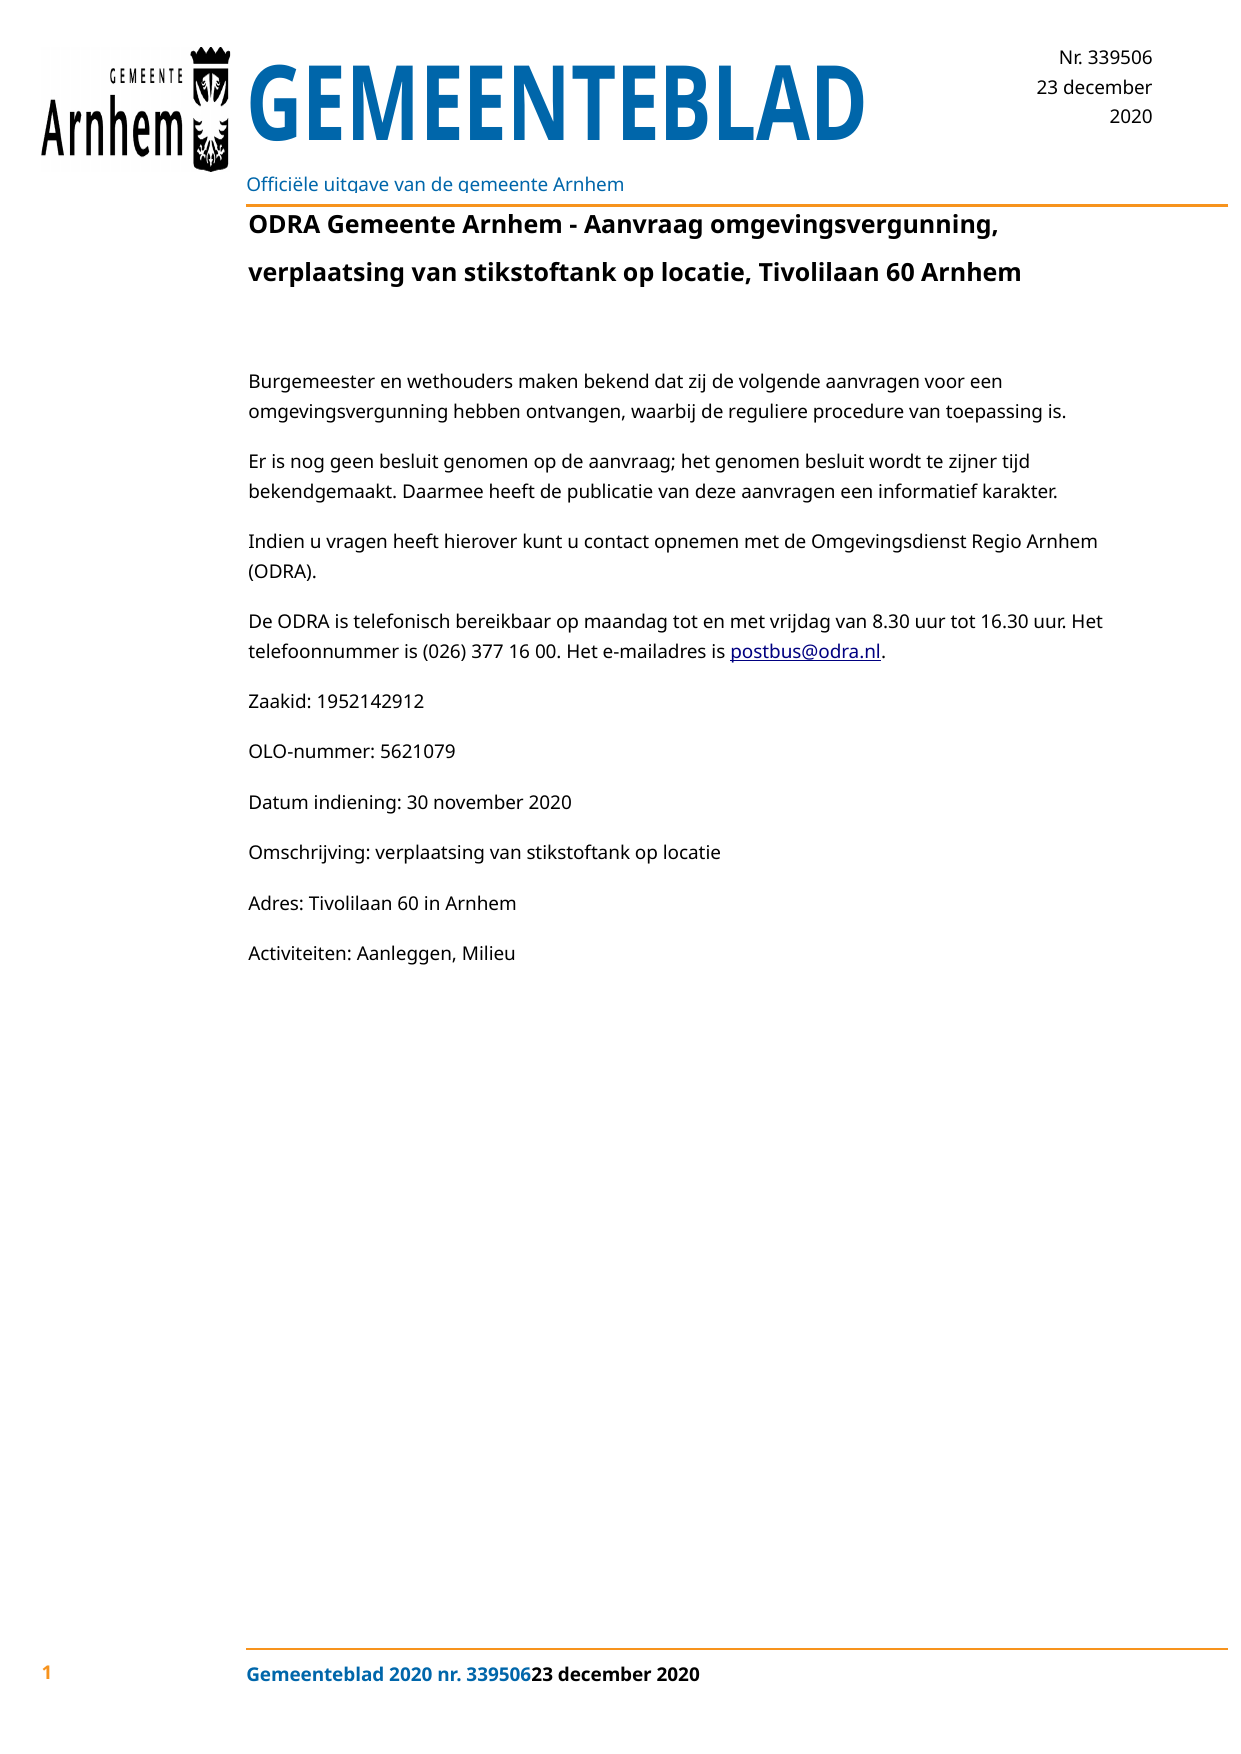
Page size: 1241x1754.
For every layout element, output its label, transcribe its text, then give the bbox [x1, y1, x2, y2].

text Zaakid: 1952142912 [248, 688, 1152, 714]
text ODRA Gemeente Arnhem - Aanvraag omgevingsvergunning, verplaatsing van stikstoftank op locatie, Tivolilaan 60 Arnhem [248, 207, 1152, 288]
text De ODRA is telefonisch bereikbaar op maandag tot en met vrijdag van 8.30 uur tot 16.30 uur. Het telefoonnummer is (026) 377 16 00. Het e-mailadres is postbus@odra.nl. [248, 608, 1152, 664]
text Er is nog geen besluit genomen op de aanvraag; het genomen besluit wordt te zijner tijd bekendgemaakt. Daarmee heeft de publicatie van deze aanvragen een informatief karakter. [248, 448, 1152, 504]
text Datum indiening: 30 november 2020 [248, 789, 1152, 815]
picture [41, 47, 231, 172]
text OLO-nummer: 5621079 [248, 739, 1152, 764]
text Activiteiten: Aanleggen, Milieu [248, 940, 1152, 966]
text Omschrijving: verplaatsing van stikstoftank op locatie [248, 839, 1152, 865]
text Indien u vragen heeft hierover kunt u contact opnemen met de Omgevingsdienst Regio Arnhem (ODRA). [248, 528, 1152, 584]
text Burgemeester en wethouders maken bekend dat zij de volgende aanvragen voor een omgevingsvergunning hebben ontvangen, waarbij de reguliere procedure van toepassing is. [248, 368, 1152, 424]
text Adres: Tivolilaan 60 in Arnhem [248, 890, 1152, 916]
